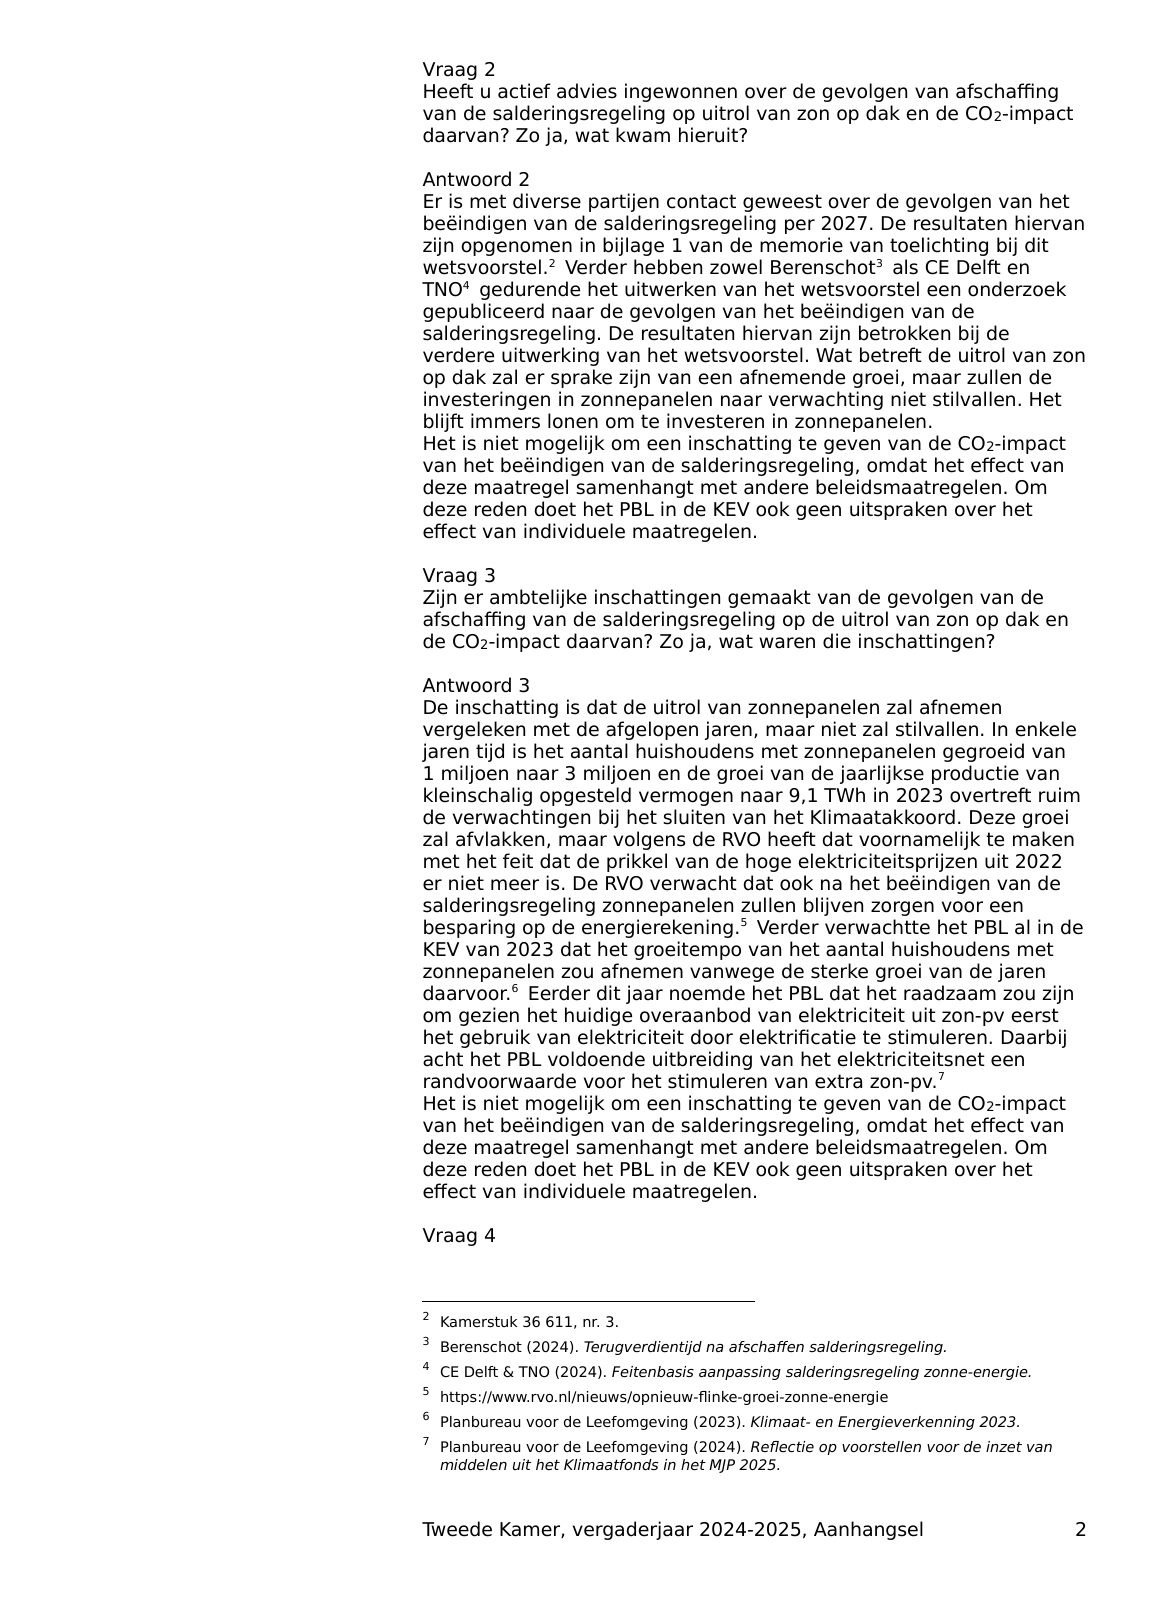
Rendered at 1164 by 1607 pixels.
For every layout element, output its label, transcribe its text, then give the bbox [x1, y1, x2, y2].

text Vraag 4 [422, 1225, 1087, 1247]
text De inschatting is dat de uitrol van zonnepanelen zal afnemen vergeleken met de afgelopen jaren, maar niet zal stilvallen. In enkele jaren tijd is het aantal huishoudens met zonnepanelen gegroeid van 1 miljoen naar 3 miljoen en de groei van de jaarlijkse productie van kleinschalig opgesteld vermogen naar 9,1 TWh in 2023 overtreft ruim de verwachtingen bij het sluiten van het Klimaatakkoord. Deze groei zal afvlakken, maar volgens de RVO heeft dat voornamelijk te maken met het feit dat de prikkel van de hoge elektriciteitsprijzen uit 2022 er niet meer is. De RVO verwacht dat ook na het beëindigen van de salderingsregeling zonnepanelen zullen blijven zorgen voor een besparing op de energierekening. Verder verwachtte het PBL al in de KEV van 2023 dat het groeitempo van het aantal huishoudens met zonnepanelen zou afnemen vanwege de sterke groei van de jaren daarvoor. Eerder dit jaar noemde het PBL dat het raadzaam zou zijn om gezien het huidige overaanbod van elektriciteit uit zon-pv eerst het gebruik van elektriciteit door elektrificatie te stimuleren. Daarbij acht het PBL voldoende uitbreiding van het elektriciteitsnet een randvoorwaarde voor het stimuleren van extra zon-pv. [422, 697, 1087, 1093]
text Heeft u actief advies ingewonnen over de gevolgen van afschaffing van de salderingsregeling op uitrol van zon op dak en de CO2-impact daarvan? Zo ja, wat kwam hieruit? [422, 81, 1087, 147]
text Het is niet mogelijk om een inschatting te geven van de CO2-impact van het beëindigen van de salderingsregeling, omdat het effect van deze maatregel samenhangt met andere beleidsmaatregelen. Om deze reden doet het PBL in de KEV ook geen uitspraken over het effect van individuele maatregelen. [422, 433, 1087, 543]
text Planbureau voor de Leefomgeving (2024). Reflectie op voorstellen voor de inzet van middelen uit het Klimaatfonds in het MJP 2025. [422, 1435, 1087, 1474]
text Vraag 2 [422, 59, 1087, 81]
text Antwoord 2 [422, 169, 1087, 191]
text Vraag 3 [422, 565, 1087, 587]
text Kamerstuk 36 611, nr. 3. [422, 1310, 1087, 1332]
text Er is met diverse partijen contact geweest over de gevolgen van het beëindigen van de salderingsregeling per 2027. De resultaten hiervan zijn opgenomen in bijlage 1 van de memorie van toelichting bij dit wetsvoorstel. Verder hebben zowel Berenschot als CE Delft en TNO gedurende het uitwerken van het wetsvoorstel een onderzoek gepubliceerd naar de gevolgen van het beëindigen van de salderingsregeling. De resultaten hiervan zijn betrokken bij de verdere uitwerking van het wetsvoorstel. Wat betreft de uitrol van zon op dak zal er sprake zijn van een afnemende groei, maar zullen de investeringen in zonnepanelen naar verwachting niet stilvallen. Het blijft immers lonen om te investeren in zonnepanelen. [422, 191, 1087, 433]
text Berenschot (2024). Terugverdientijd na afschaffen salderingsregeling. [422, 1335, 1087, 1357]
text Antwoord 3 [422, 675, 1087, 697]
text Zijn er ambtelijke inschattingen gemaakt van de gevolgen van de afschaffing van de salderingsregeling op de uitrol van zon op dak en de CO2-impact daarvan? Zo ja, wat waren die inschattingen? [422, 587, 1087, 653]
text CE Delft & TNO (2024). Feitenbasis aanpassing salderingsregeling zonne-energie. [422, 1360, 1087, 1382]
text https://www.rvo.nl/nieuws/opnieuw-flinke-groei-zonne-energie [422, 1385, 1087, 1407]
text Planbureau voor de Leefomgeving (2023). Klimaat- en Energieverkenning 2023. [422, 1410, 1087, 1432]
text Het is niet mogelijk om een inschatting te geven van de CO2-impact van het beëindigen van de salderingsregeling, omdat het effect van deze maatregel samenhangt met andere beleidsmaatregelen. Om deze reden doet het PBL in de KEV ook geen uitspraken over het effect van individuele maatregelen. [422, 1093, 1087, 1203]
